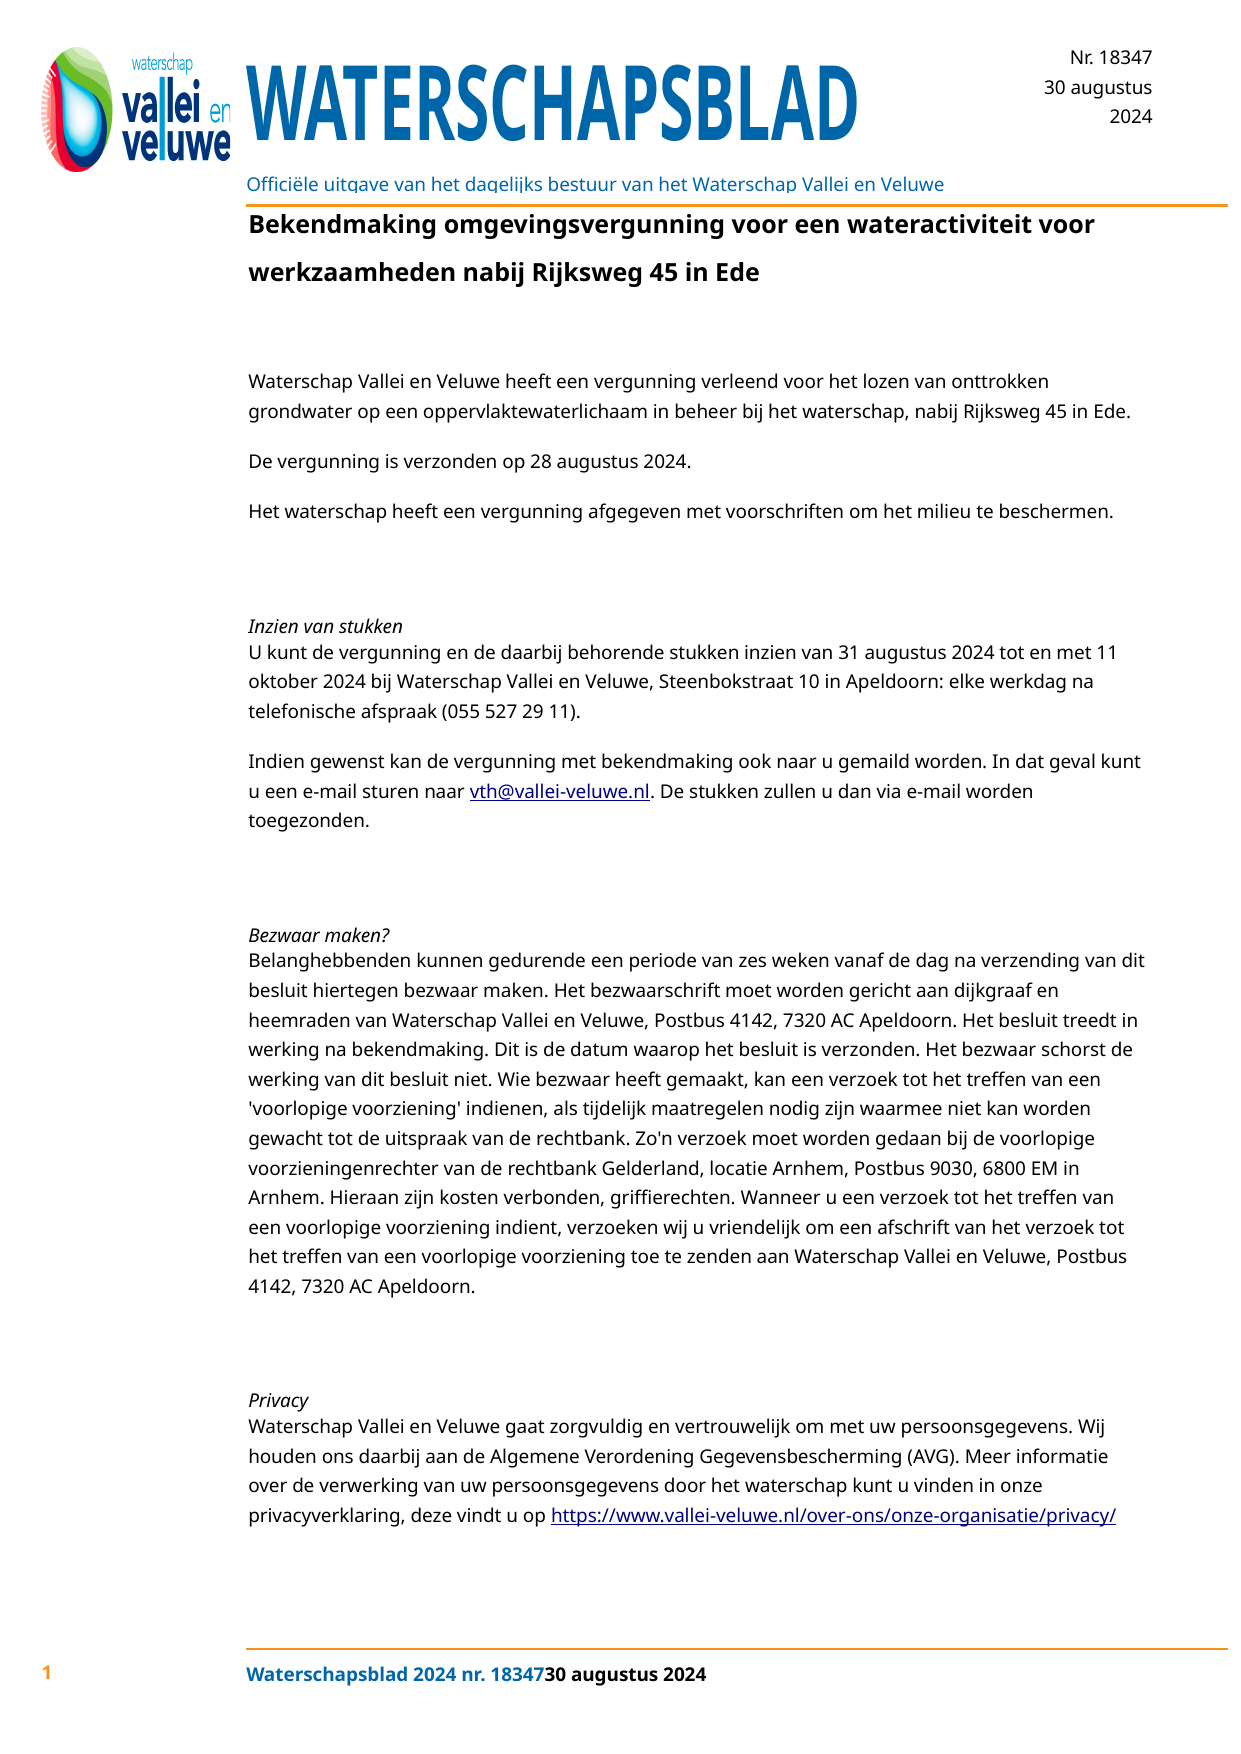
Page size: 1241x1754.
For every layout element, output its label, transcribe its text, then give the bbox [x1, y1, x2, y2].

text Waterschap Vallei en Veluwe gaat zorgvuldig en vertrouwelijk om met uw persoonsgegevens. Wij houden ons daarbij aan de Algemene Verordening Gegevensbescherming (AVG). Meer informatie over de verwerking van uw persoonsgegevens door het waterschap kunt u vinden in onze privacyverklaring, deze vindt u op https://www.vallei-veluwe.nl/over-ons/onze-organisatie/privacy/ [248, 1413, 1152, 1528]
picture [41, 47, 231, 172]
text De vergunning is verzonden op 28 augustus 2024. [248, 448, 1152, 474]
text Inzien van stukken [248, 613, 1152, 639]
text Waterschap Vallei en Veluwe heeft een vergunning verleend voor het lozen van onttrokken grondwater op een oppervlaktewaterlichaam in beheer bij het waterschap, nabij Rijksweg 45 in Ede. [248, 368, 1152, 424]
text Indien gewenst kan de vergunning met bekendmaking ook naar u gemaild worden. In dat geval kunt u een e-mail sturen naar vth@vallei-veluwe.nl. De stukken zullen u dan via e-mail worden toegezonden. [248, 748, 1152, 833]
text Privacy [248, 1387, 1152, 1413]
text U kunt de vergunning en de daarbij behorende stukken inzien van 31 augustus 2024 tot en met 11 oktober 2024 bij Waterschap Vallei en Veluwe, Steenbokstraat 10 in Apeldoorn: elke werkdag na telefonische afspraak (055 527 29 11). [248, 639, 1152, 724]
text Bezwaar maken? [248, 922, 1152, 948]
text Bekendmaking omgevingsvergunning voor een wateractiviteit voor werkzaamheden nabij Rijksweg 45 in Ede [248, 207, 1152, 288]
text Belanghebbenden kunnen gedurende een periode van zes weken vanaf de dag na verzending van dit besluit hiertegen bezwaar maken. Het bezwaarschrift moet worden gericht aan dijkgraaf en heemraden van Waterschap Vallei en Veluwe, Postbus 4142, 7320 AC Apeldoorn. Het besluit treedt in werking na bekendmaking. Dit is de datum waarop het besluit is verzonden. Het bezwaar schorst de werking van dit besluit niet. Wie bezwaar heeft gemaakt, kan een verzoek tot het treffen van een 'voorlopige voorziening' indienen, als tijdelijk maatregelen nodig zijn waarmee niet kan worden gewacht tot de uitspraak van de rechtbank. Zo'n verzoek moet worden gedaan bij de voorlopige voorzieningenrechter van de rechtbank Gelderland, locatie Arnhem, Postbus 9030, 6800 EM in Arnhem. Hieraan zijn kosten verbonden, griffierechten. Wanneer u een verzoek tot het treffen van een voorlopige voorziening indient, verzoeken wij u vriendelijk om een afschrift van het verzoek tot het treffen van een voorlopige voorziening toe te zenden aan Waterschap Vallei en Veluwe, Postbus 4142, 7320 AC Apeldoorn. [248, 948, 1152, 1299]
text Het waterschap heeft een vergunning afgegeven met voorschriften om het milieu te beschermen. [248, 499, 1152, 524]
